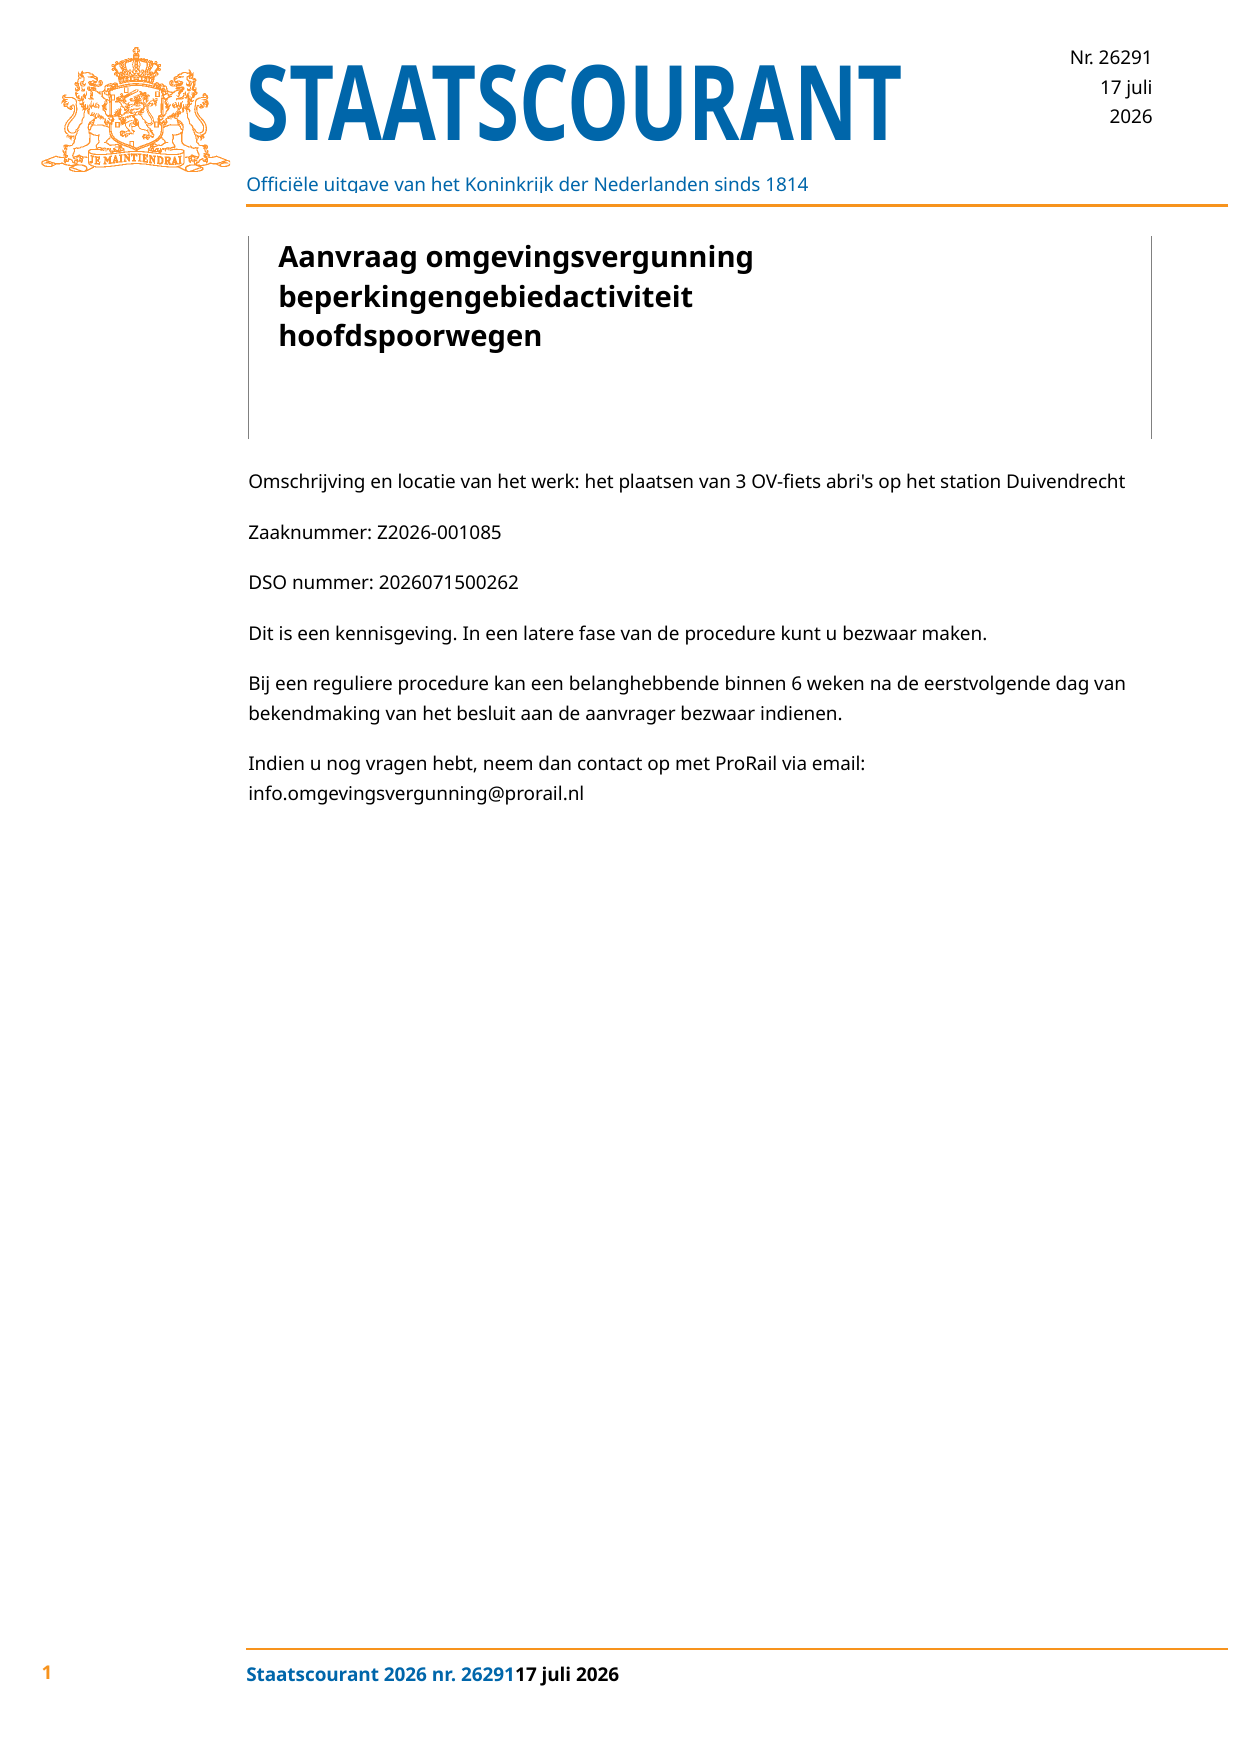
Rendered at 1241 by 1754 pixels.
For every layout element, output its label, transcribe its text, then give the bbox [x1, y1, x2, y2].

table_header Aanvraag omgevingsvergunning beperkingengebiedactiviteit hoofdspoorwegen [249, 236, 850, 439]
text Zaaknummer: Z2026-001085 [248, 519, 1152, 545]
table_header [850, 236, 912, 413]
text Dit is een kennisgeving. In een latere fase van de procedure kunt u bezwaar maken. [248, 620, 1152, 646]
text Bij een reguliere procedure kan een belanghebbende binnen 6 weken na de eerstvolgende dag van bekendmaking van het besluit aan de aanvrager bezwaar indienen. [248, 670, 1152, 726]
picture [41, 47, 231, 172]
picture [912, 236, 1090, 414]
text DSO nummer: 2026071500262 [248, 569, 1152, 595]
text Indien u nog vragen hebt, neem dan contact op met ProRail via email: info.omgevingsvergunning@prorail.nl [248, 750, 1152, 806]
table_header [850, 414, 1151, 439]
table_header [1090, 236, 1151, 413]
text Omschrijving en locatie van het werk: het plaatsen van 3 OV-fiets abri's op het station Duivendrecht [248, 469, 1152, 494]
